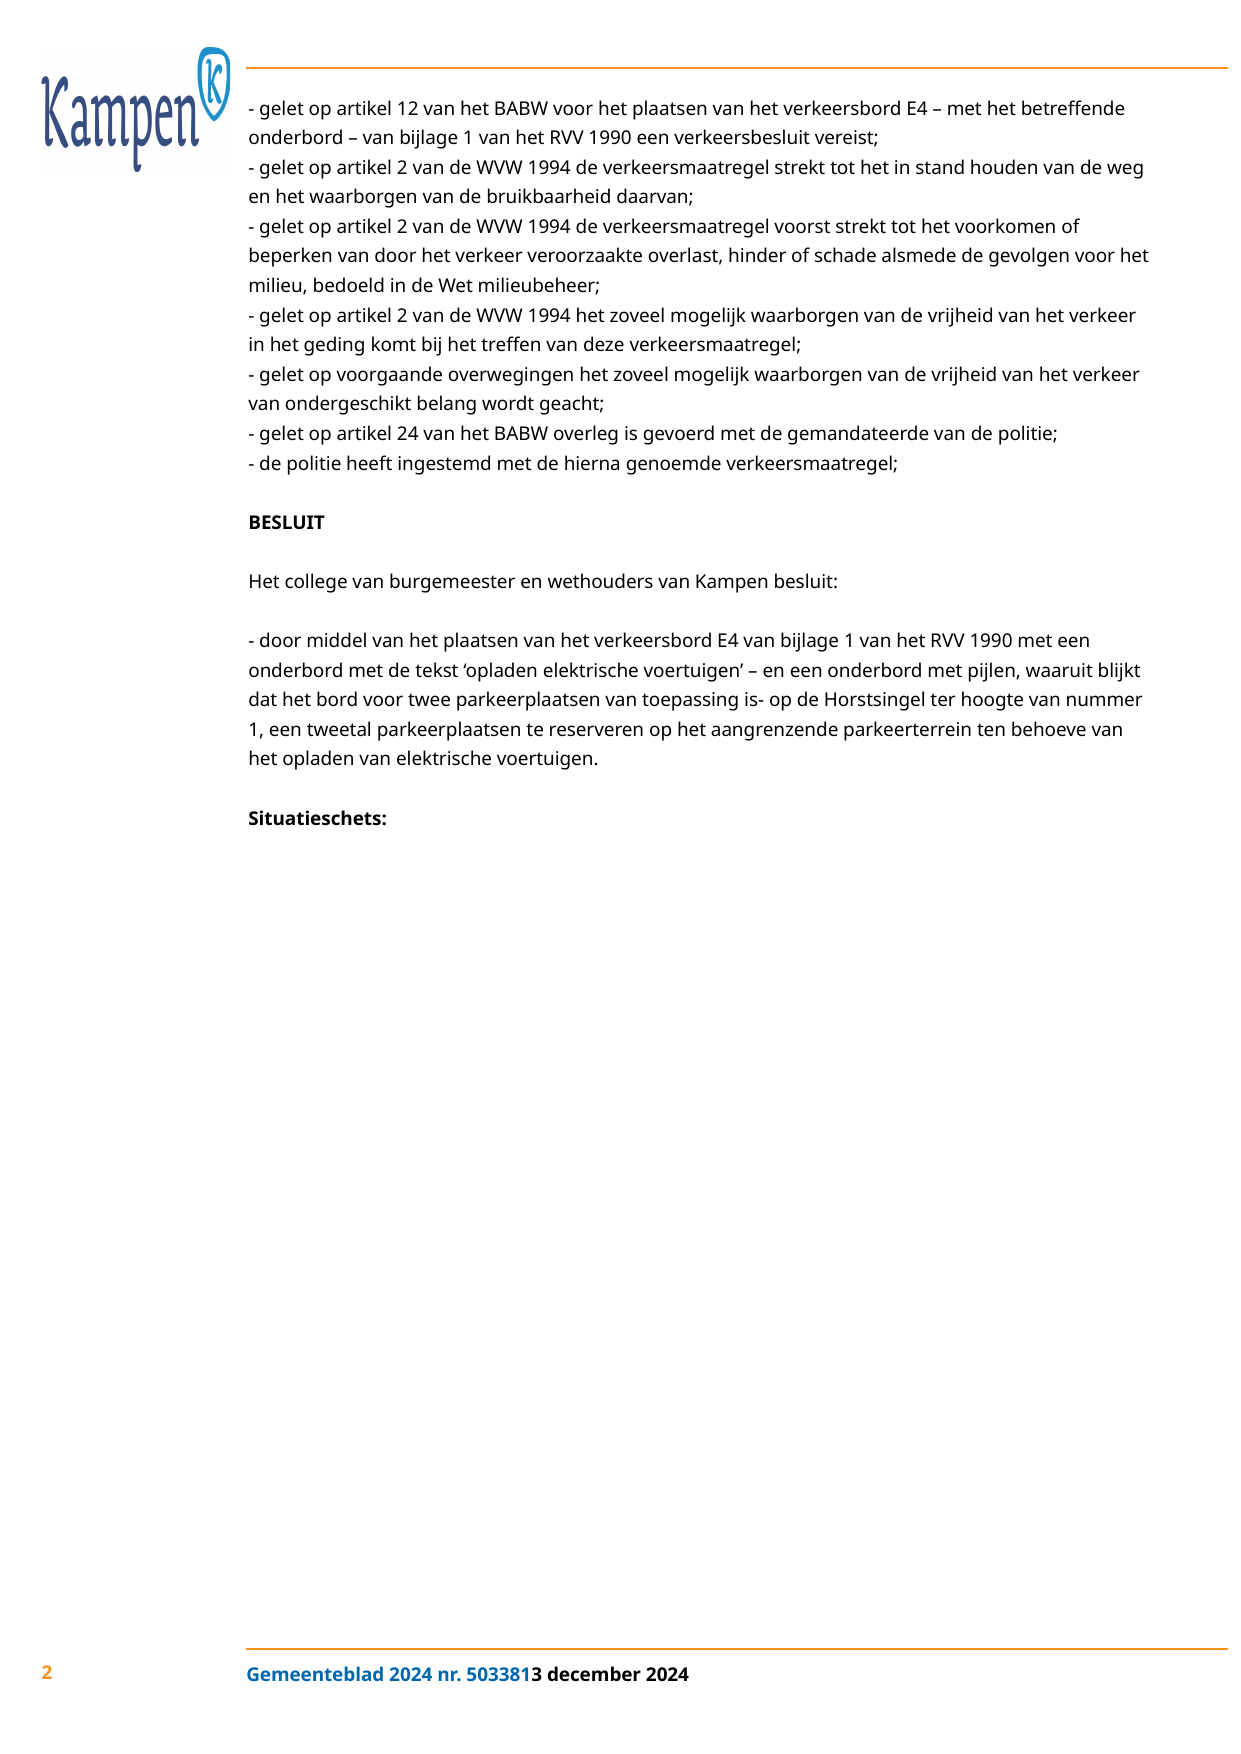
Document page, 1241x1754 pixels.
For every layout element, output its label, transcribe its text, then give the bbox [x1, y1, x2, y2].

picture [41, 47, 231, 172]
text - gelet op voorgaande overwegingen het zoveel mogelijk waarborgen van de vrijheid van het verkeer van ondergeschikt belang wordt geacht; [248, 361, 1152, 416]
text - gelet op artikel 12 van het BABW voor het plaatsen van het verkeersbord E4 – met het betreffende onderbord – van bijlage 1 van het RVV 1990 een verkeersbesluit vereist; [248, 95, 1152, 150]
text - gelet op artikel 2 van de WVW 1994 de verkeersmaatregel voorst strekt tot het voorkomen of beperken van door het verkeer veroorzaakte overlast, hinder of schade alsmede de gevolgen voor het milieu, bedoeld in de Wet milieubeheer; [248, 213, 1152, 298]
text - gelet op artikel 24 van het BABW overleg is gevoerd met de gemandateerde van de politie; [248, 420, 1152, 446]
text - gelet op artikel 2 van de WVW 1994 het zoveel mogelijk waarborgen van de vrijheid van het verkeer in het geding komt bij het treffen van deze verkeersmaatregel; [248, 302, 1152, 357]
text - de politie heeft ingestemd met de hierna genoemde verkeersmaatregel; [248, 450, 1152, 476]
text Het college van burgemeester en wethouders van Kampen besluit: [248, 568, 1152, 594]
text - door middel van het plaatsen van het verkeersbord E4 van bijlage 1 van het RVV 1990 met een onderbord met de tekst ‘opladen elektrische voertuigen’ – en een onderbord met pijlen, waaruit blijkt dat het bord voor twee parkeerplaatsen van toepassing is- op de Horstsingel ter hoogte van nummer 1, een tweetal parkeerplaatsen te reserveren op het aangrenzende parkeerterrein ten behoeve van het opladen van elektrische voertuigen. [248, 627, 1152, 771]
text BESLUIT [248, 509, 1152, 535]
text Situatieschets: [248, 805, 1152, 831]
text - gelet op artikel 2 van de WVW 1994 de verkeersmaatregel strekt tot het in stand houden van de weg en het waarborgen van de bruikbaarheid daarvan; [248, 154, 1152, 209]
